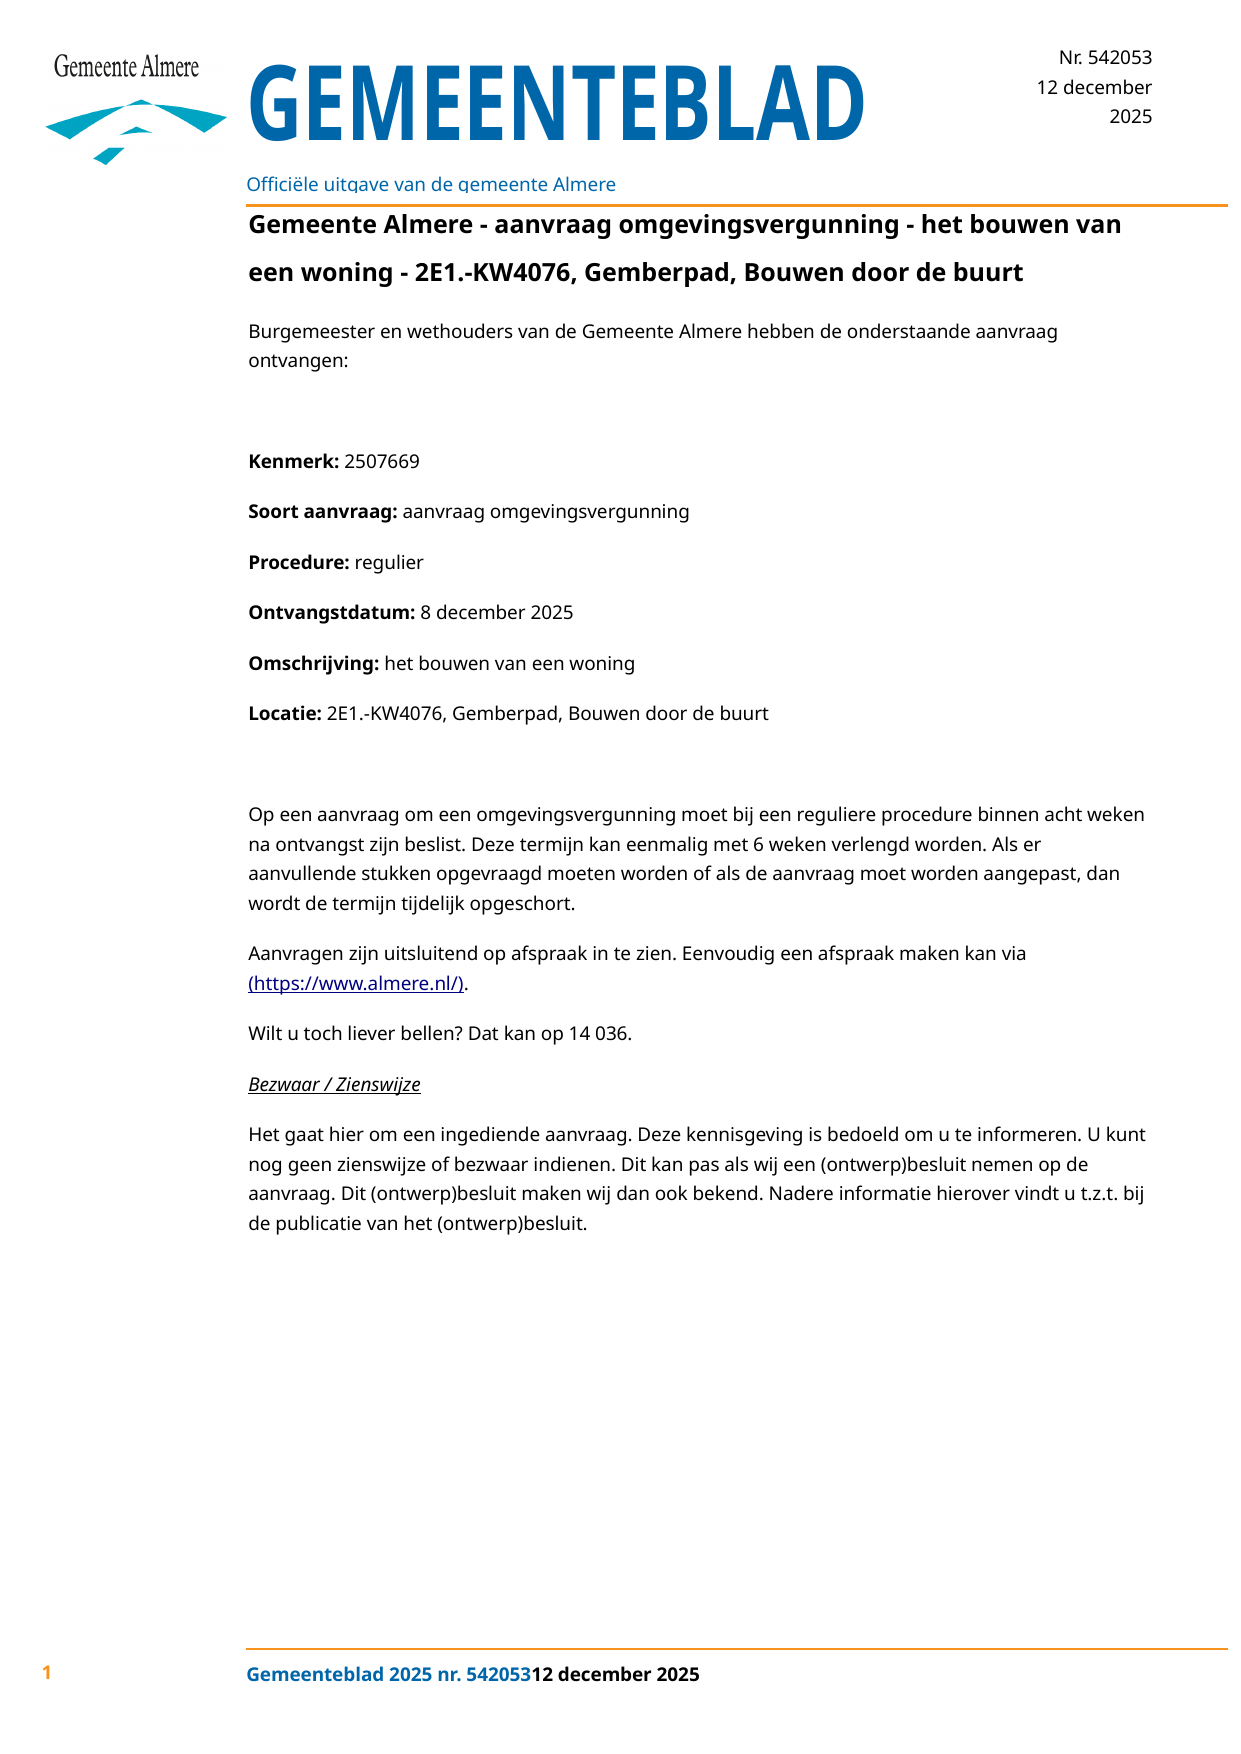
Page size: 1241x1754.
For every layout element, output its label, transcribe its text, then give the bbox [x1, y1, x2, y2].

text Omschrijving: het bouwen van een woning [248, 650, 1152, 676]
text Ontvangstdatum: 8 december 2025 [248, 599, 1152, 625]
text Het gaat hier om een ingediende aanvraag. Deze kennisgeving is bedoeld om u te informeren. U kunt nog geen zienswijze of bezwaar indienen. Dit kan pas als wij een (ontwerp)besluit nemen op de aanvraag. Dit (ontwerp)besluit maken wij dan ook bekend. Nadere informatie hierover vindt u t.z.t. bij de publicatie van het (ontwerp)besluit. [248, 1121, 1152, 1236]
text Soort aanvraag: aanvraag omgevingsvergunning [248, 499, 1152, 524]
text Wilt u toch liever bellen? Dat kan op 14 036. [248, 1020, 1152, 1046]
text Procedure: regulier [248, 549, 1152, 575]
text Bezwaar / Zienswijze [248, 1071, 1152, 1097]
picture [41, 47, 231, 172]
text Gemeente Almere - aanvraag omgevingsvergunning - het bouwen van een woning - 2E1.-KW4076, Gemberpad, Bouwen door de buurt [248, 207, 1152, 288]
text Burgemeester en wethouders van de Gemeente Almere hebben de onderstaande aanvraag ontvangen: [248, 318, 1152, 373]
text Kenmerk: 2507669 [248, 448, 1152, 474]
text Op een aanvraag om een omgevingsvergunning moet bij een reguliere procedure binnen acht weken na ontvangst zijn beslist. Deze termijn kan eenmalig met 6 weken verlengd worden. Als er aanvullende stukken opgevraagd moeten worden of als de aanvraag moet worden aangepast, dan wordt de termijn tijdelijk opgeschort. [248, 801, 1152, 916]
text Aanvragen zijn uitsluitend op afspraak in te zien. Eenvoudig een afspraak maken kan via (https://www.almere.nl/). [248, 940, 1152, 996]
text Locatie: 2E1.-KW4076, Gemberpad, Bouwen door de buurt [248, 700, 1152, 726]
